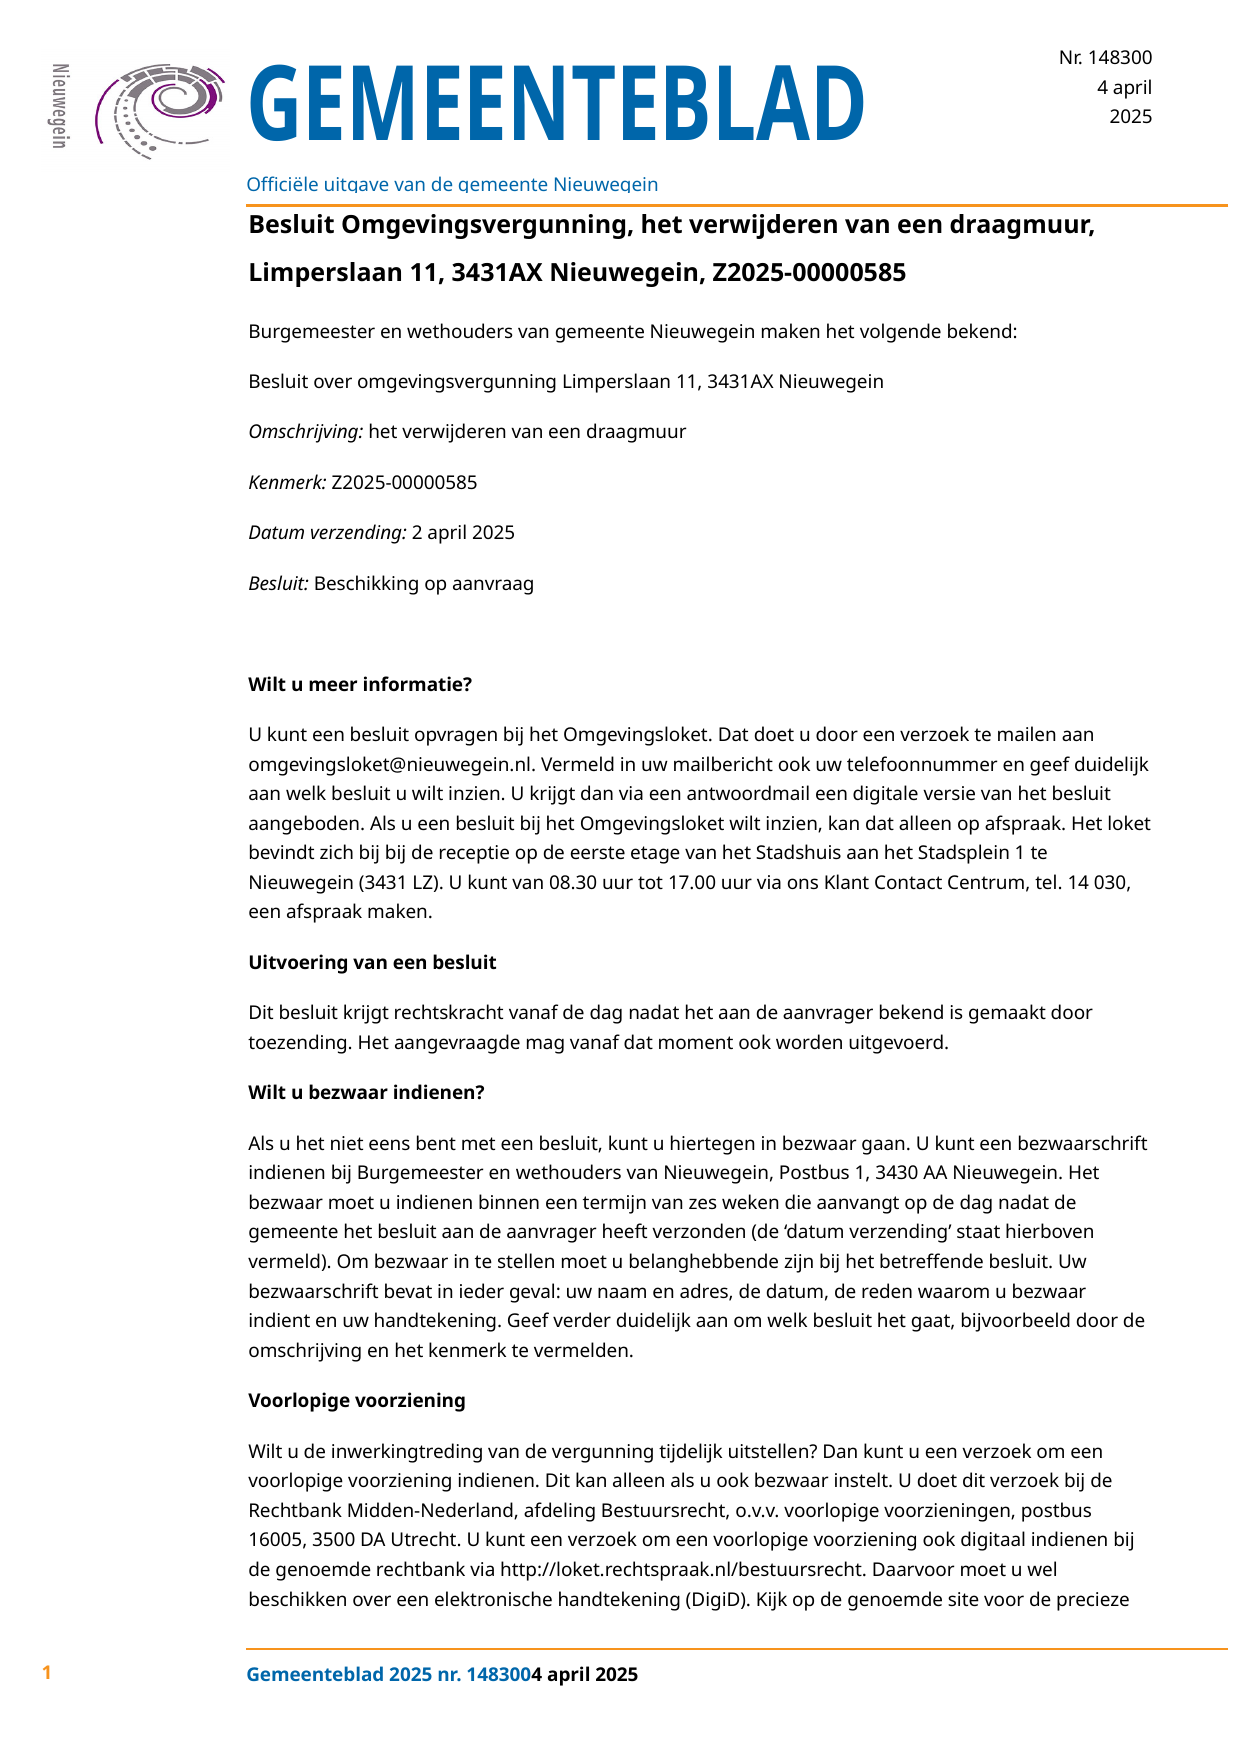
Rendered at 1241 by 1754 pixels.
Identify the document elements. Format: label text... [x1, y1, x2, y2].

text Wilt u bezwaar indienen? [248, 1079, 1152, 1105]
text Voorlopige voorziening [248, 1387, 1152, 1413]
text Datum verzending: 2 april 2025 [248, 519, 1152, 545]
text Omschrijving: het verwijderen van een draagmuur [248, 419, 1152, 444]
text Wilt u meer informatie? [248, 671, 1152, 697]
text Besluit Omgevingsvergunning, het verwijderen van een draagmuur, Limperslaan 11, 3431AX Nieuwegein, Z2025-00000585 [248, 207, 1152, 288]
text Dit besluit krijgt rechtskracht vanaf de dag nadat het aan de aanvrager bekend is gemaakt door toezending. Het aangevraagde mag vanaf dat moment ook worden uitgevoerd. [248, 999, 1152, 1055]
text Besluit: Beschikking op aanvraag [248, 570, 1152, 596]
text Besluit over omgevingsvergunning Limperslaan 11, 3431AX Nieuwegein [248, 368, 1152, 394]
text Uitvoering van een besluit [248, 949, 1152, 975]
text Burgemeester en wethouders van gemeente Nieuwegein maken het volgende bekend: [248, 318, 1152, 344]
text Wilt u de inwerkingtreding van de vergunning tijdelijk uitstellen? Dan kunt u een verzoek om een voorlopige voorziening indienen. Dit kan alleen als u ook bezwaar instelt. U doet dit verzoek bij de Rechtbank Midden-Nederland, afdeling Bestuursrecht, o.v.v. voorlopige voorzieningen, postbus 16005, 3500 DA Utrecht. U kunt een verzoek om een voorlopige voorziening ook digitaal indienen bij de genoemde rechtbank via http://loket.rechtspraak.nl/bestuursrecht. Daarvoor moet u wel beschikken over een elektronische handtekening (DigiD). Kijk op de genoemde site voor de precieze [248, 1438, 1152, 1612]
text Kenmerk: Z2025-00000585 [248, 469, 1152, 495]
text U kunt een besluit opvragen bij het Omgevingsloket. Dat doet u door een verzoek te mailen aan omgevingsloket@nieuwegein.nl. Vermeld in uw mailbericht ook uw telefoonnummer en geef duidelijk aan welk besluit u wilt inzien. U krijgt dan via een antwoordmail een digitale versie van het besluit aangeboden. Als u een besluit bij het Omgevingsloket wilt inzien, kan dat alleen op afspraak. Het loket bevindt zich bij bij de receptie op de eerste etage van het Stadshuis aan het Stadsplein 1 te Nieuwegein (3431 LZ). U kunt van 08.30 uur tot 17.00 uur via ons Klant Contact Centrum, tel. 14 030, een afspraak maken. [248, 721, 1152, 924]
text Als u het niet eens bent met een besluit, kunt u hiertegen in bezwaar gaan. U kunt een bezwaarschrift indienen bij Burgemeester en wethouders van Nieuwegein, Postbus 1, 3430 AA Nieuwegein. Het bezwaar moet u indienen binnen een termijn van zes weken die aanvangt op de dag nadat de gemeente het besluit aan de aanvrager heeft verzonden (de ‘datum verzending’ staat hierboven vermeld). Om bezwaar in te stellen moet u belanghebbende zijn bij het betreffende besluit. Uw bezwaarschrift bevat in ieder geval: uw naam en adres, de datum, de reden waarom u bezwaar indient en uw handtekening. Geef verder duidelijk aan om welk besluit het gaat, bijvoorbeeld door de omschrijving en het kenmerk te vermelden. [248, 1130, 1152, 1363]
picture [41, 47, 231, 172]
